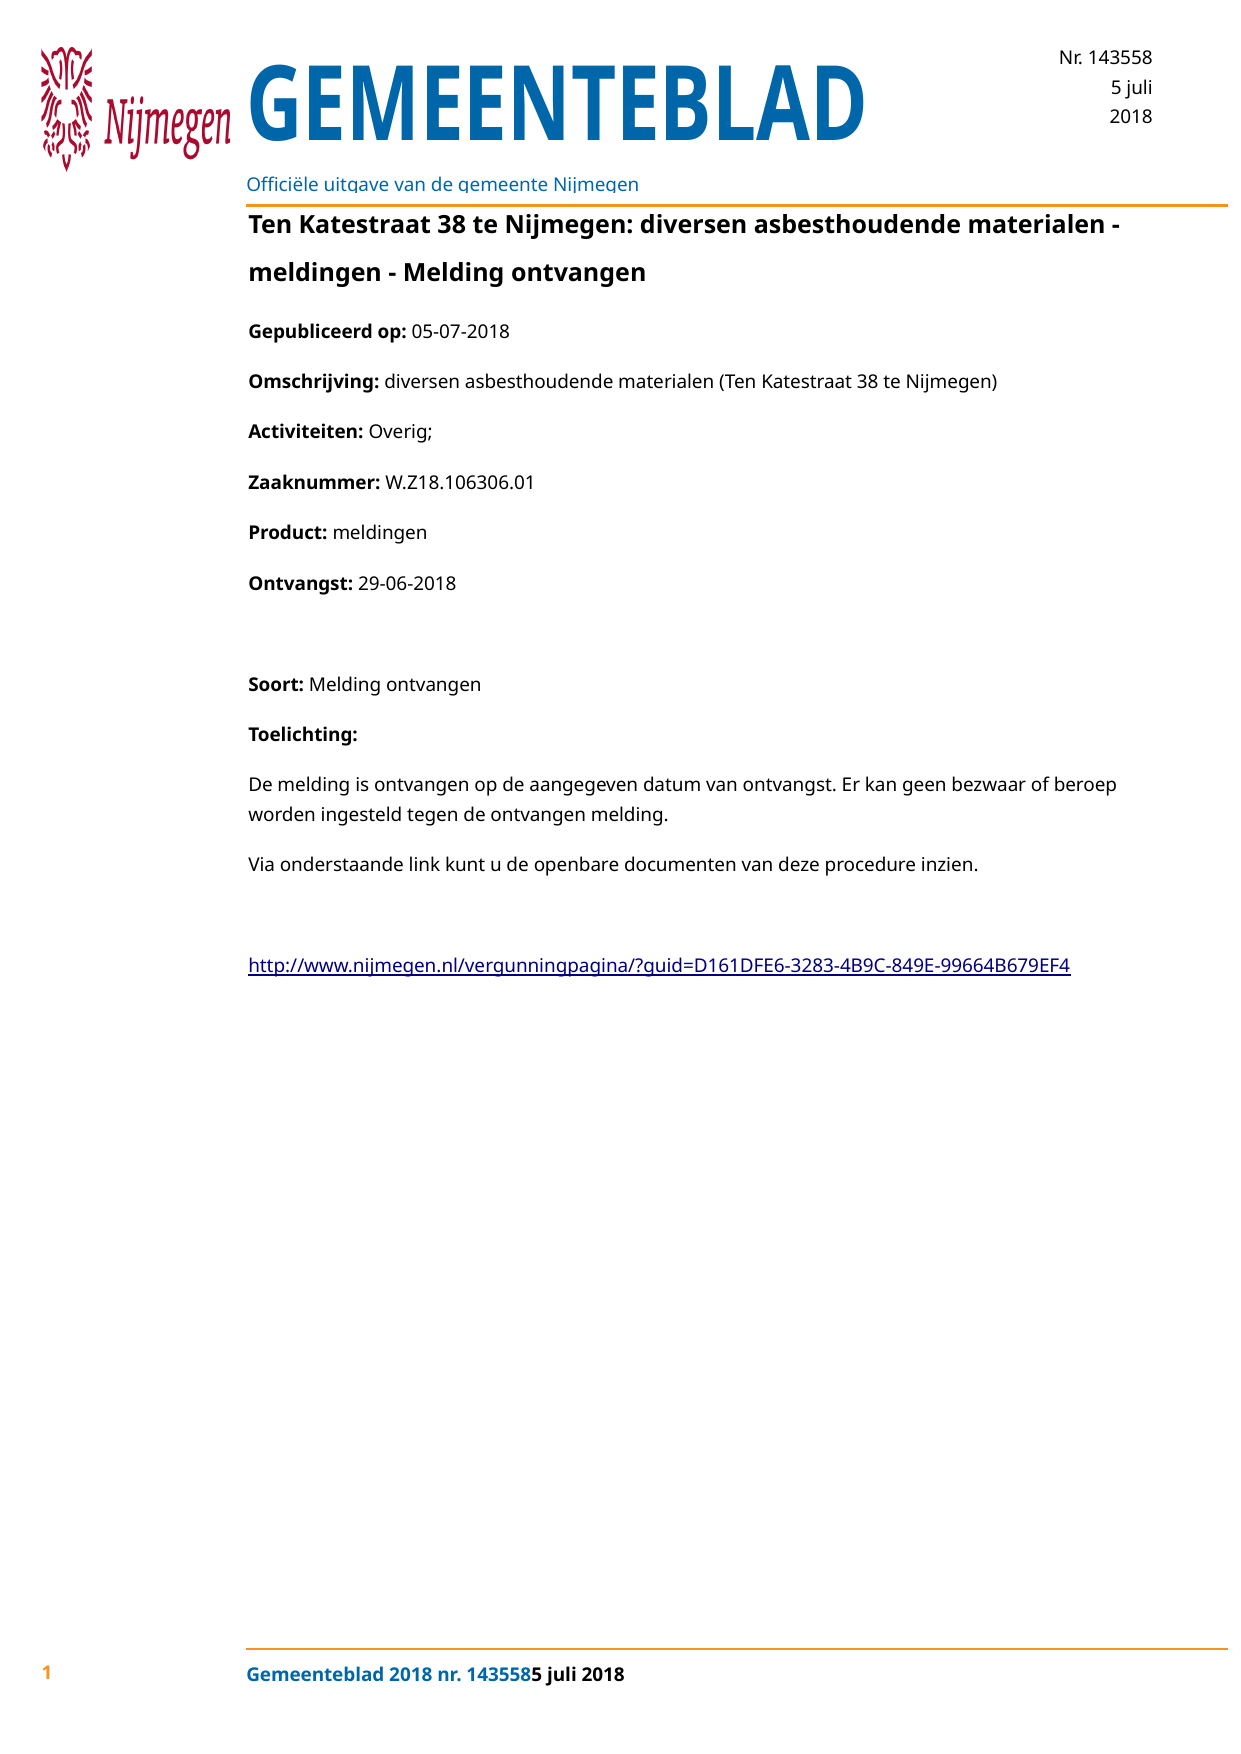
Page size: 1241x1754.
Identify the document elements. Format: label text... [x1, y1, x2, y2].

text http://www.nijmegen.nl/vergunningpagina/?guid=D161DFE6-3283-4B9C-849E-99664B679EF4 [248, 952, 1152, 978]
text Ten Katestraat 38 te Nijmegen: diversen asbesthoudende materialen - meldingen - Melding ontvangen [248, 207, 1152, 288]
text Ontvangst: 29-06-2018 [248, 570, 1152, 596]
text Soort: Melding ontvangen [248, 671, 1152, 697]
text Zaaknummer: W.Z18.106306.01 [248, 469, 1152, 495]
text Omschrijving: diversen asbesthoudende materialen (Ten Katestraat 38 te Nijmegen) [248, 368, 1152, 394]
text Via onderstaande link kunt u de openbare documenten van deze procedure inzien. [248, 852, 1152, 877]
text Product: meldingen [248, 519, 1152, 545]
text Gepubliceerd op: 05-07-2018 [248, 318, 1152, 344]
text Toelichting: [248, 721, 1152, 747]
picture [41, 47, 231, 172]
text De melding is ontvangen op de aangegeven datum van ontvangst. Er kan geen bezwaar of beroep worden ingesteld tegen de ontvangen melding. [248, 772, 1152, 827]
text Activiteiten: Overig; [248, 419, 1152, 444]
